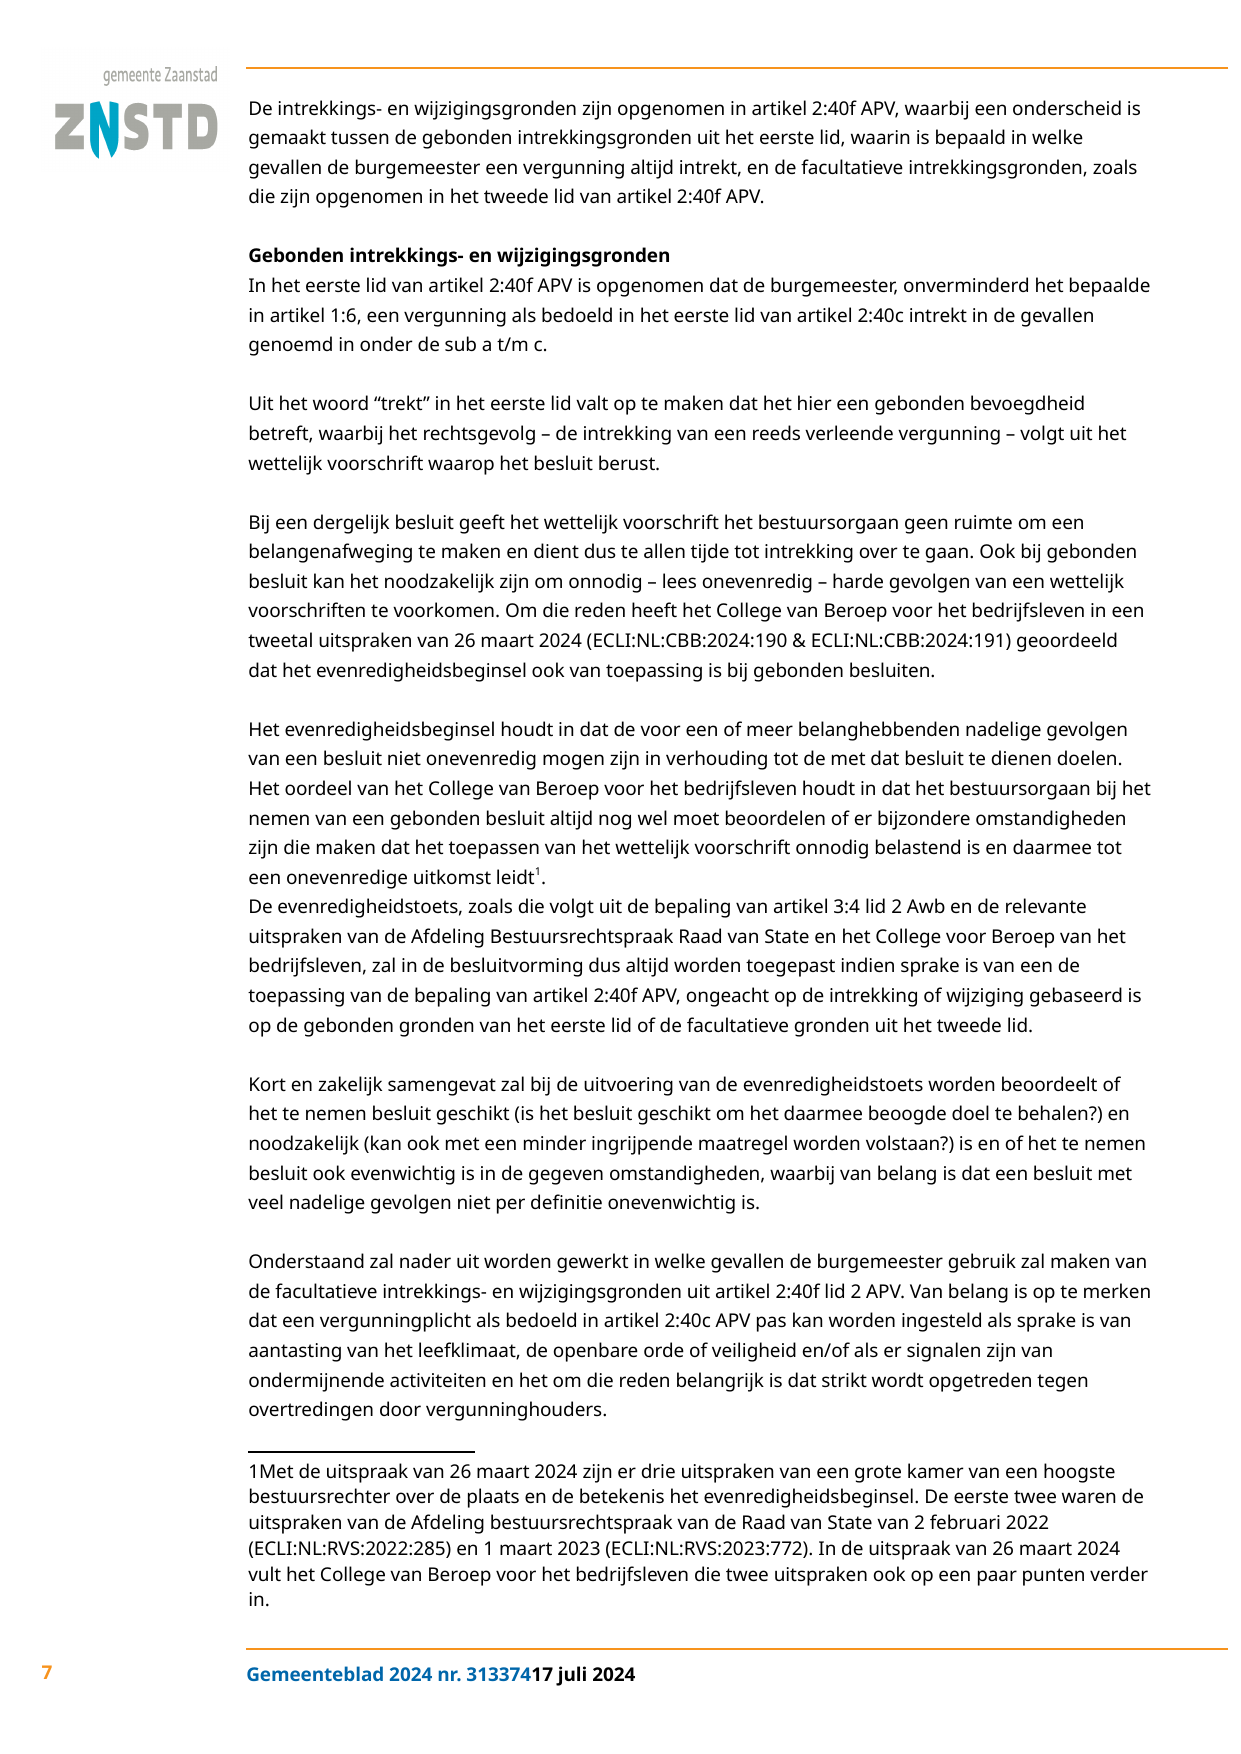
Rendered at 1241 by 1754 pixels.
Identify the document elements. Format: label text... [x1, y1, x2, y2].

text De intrekkings- en wijzigingsgronden zijn opgenomen in artikel 2:40f APV, waarbij een onderscheid is gemaakt tussen de gebonden intrekkingsgronden uit het eerste lid, waarin is bepaald in welke gevallen de burgemeester een vergunning altijd intrekt, en de facultatieve intrekkingsgronden, zoals die zijn opgenomen in het tweede lid van artikel 2:40f APV. [248, 95, 1152, 209]
text In het eerste lid van artikel 2:40f APV is opgenomen dat de burgemeester, onverminderd het bepaalde in artikel 1:6, een vergunning als bedoeld in het eerste lid van artikel 2:40c intrekt in de gevallen genoemd in onder de sub a t/m c. [248, 272, 1152, 357]
text Het evenredigheidsbeginsel houdt in dat de voor een of meer belanghebbenden nadelige gevolgen van een besluit niet onevenredig mogen zijn in verhouding tot de met dat besluit te dienen doelen. Het oordeel van het College van Beroep voor het bedrijfsleven houdt in dat het bestuursorgaan bij het nemen van een gebonden besluit altijd nog wel moet beoordelen of er bijzondere omstandigheden zijn die maken dat het toepassen van het wettelijk voorschrift onnodig belastend is en daarmee tot een onevenredige uitkomst leidt. [248, 716, 1152, 890]
text De evenredigheidstoets, zoals die volgt uit de bepaling van artikel 3:4 lid 2 Awb en de relevante uitspraken van de Afdeling Bestuursrechtspraak Raad van State en het College voor Beroep van het bedrijfsleven, zal in de besluitvorming dus altijd worden toegepast indien sprake is van een de toepassing van de bepaling van artikel 2:40f APV, ongeacht op de intrekking of wijziging gebaseerd is op de gebonden gronden van het eerste lid of de facultatieve gronden uit het tweede lid. [248, 893, 1152, 1038]
text Onderstaand zal nader uit worden gewerkt in welke gevallen de burgemeester gebruik zal maken van de facultatieve intrekkings- en wijzigingsgronden uit artikel 2:40f lid 2 APV. Van belang is op te merken dat een vergunningplicht als bedoeld in artikel 2:40c APV pas kan worden ingesteld als sprake is van aantasting van het leefklimaat, de openbare orde of veiligheid en/of als er signalen zijn van ondermijnende activiteiten en het om die reden belangrijk is dat strikt wordt opgetreden tegen overtredingen door vergunninghouders. [248, 1248, 1152, 1422]
text Kort en zakelijk samengevat zal bij de uitvoering van de evenredigheidstoets worden beoordeelt of het te nemen besluit geschikt (is het besluit geschikt om het daarmee beoogde doel te behalen?) en noodzakelijk (kan ook met een minder ingrijpende maatregel worden volstaan?) is en of het te nemen besluit ook evenwichtig is in de gegeven omstandigheden, waarbij van belang is dat een besluit met veel nadelige gevolgen niet per definitie onevenwichtig is. [248, 1071, 1152, 1215]
text Gebonden intrekkings- en wijzigingsgronden [248, 243, 1152, 268]
picture [41, 47, 231, 172]
text Met de uitspraak van 26 maart 2024 zijn er drie uitspraken van een grote kamer van een hoogste bestuursrechter over de plaats en de betekenis het evenredigheidsbeginsel. De eerste twee waren de uitspraken van de Afdeling bestuursrechtspraak van de Raad van State van 2 februari 2022 (ECLI:NL:RVS:2022:285) en 1 maart 2023 (ECLI:NL:RVS:2023:772). In de uitspraak van 26 maart 2024 vult het College van Beroep voor het bedrijfsleven die twee uitspraken ook op een paar punten verder in. [248, 1458, 1152, 1612]
text Bij een dergelijk besluit geeft het wettelijk voorschrift het bestuursorgaan geen ruimte om een belangenafweging te maken en dient dus te allen tijde tot intrekking over te gaan. Ook bij gebonden besluit kan het noodzakelijk zijn om onnodig – lees onevenredig – harde gevolgen van een wettelijk voorschriften te voorkomen. Om die reden heeft het College van Beroep voor het bedrijfsleven in een tweetal uitspraken van 26 maart 2024 (ECLI:NL:CBB:2024:190 & ECLI:NL:CBB:2024:191) geoordeeld dat het evenredigheidsbeginsel ook van toepassing is bij gebonden besluiten. [248, 509, 1152, 683]
text Uit het woord “trekt” in het eerste lid valt op te maken dat het hier een gebonden bevoegdheid betreft, waarbij het rechtsgevolg – de intrekking van een reeds verleende vergunning – volgt uit het wettelijk voorschrift waarop het besluit berust. [248, 391, 1152, 476]
